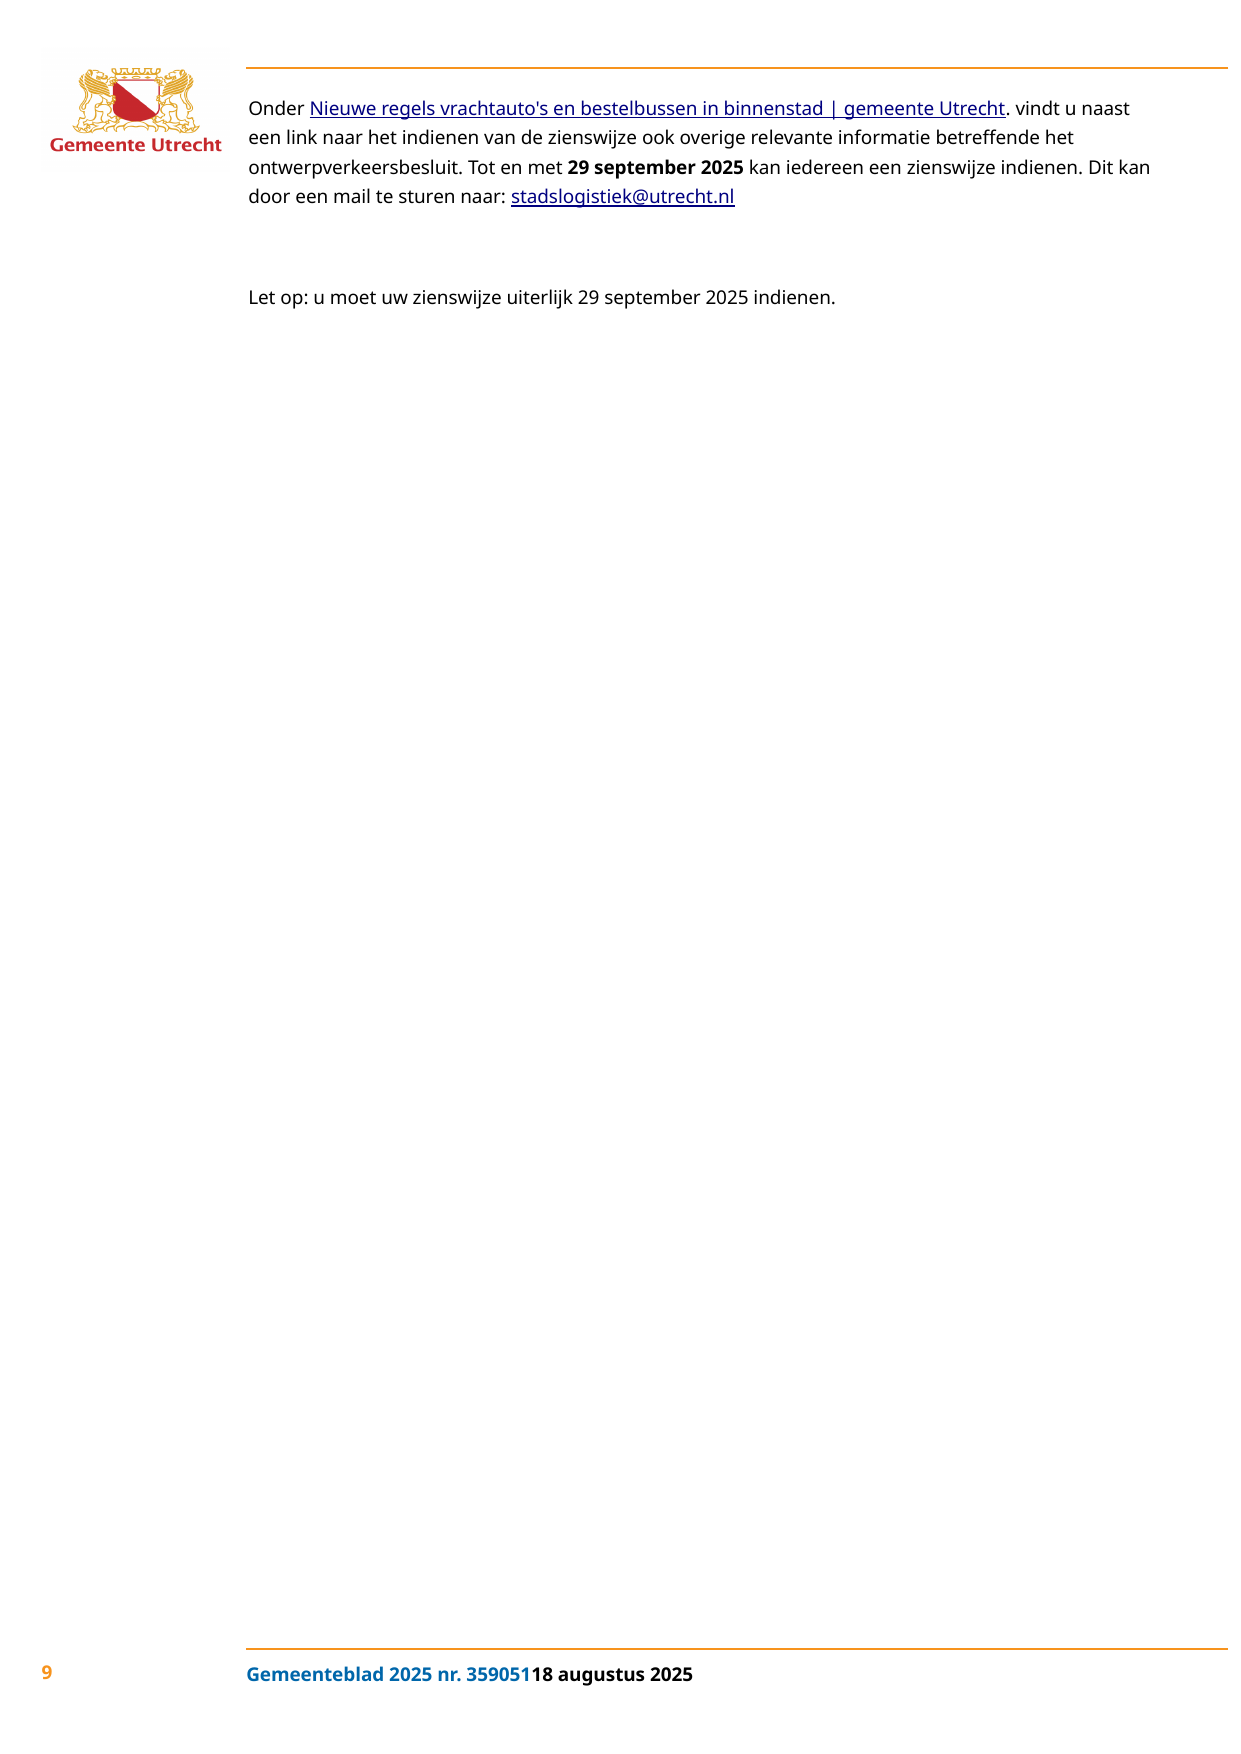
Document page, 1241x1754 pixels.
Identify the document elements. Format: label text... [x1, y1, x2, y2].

text Onder Nieuwe regels vrachtauto's en bestelbussen in binnenstad | gemeente Utrecht. vindt u naast een link naar het indienen van de zienswijze ook overige relevante informatie betreffende het ontwerpverkeersbesluit. Tot en met 29 september 2025 kan iedereen een zienswijze indienen. Dit kan door een mail te sturen naar: stadslogistiek@utrecht.nl [248, 95, 1152, 209]
text Let op: u moet uw zienswijze uiterlijk 29 september 2025 indienen. [248, 284, 1152, 310]
picture [41, 47, 231, 172]
